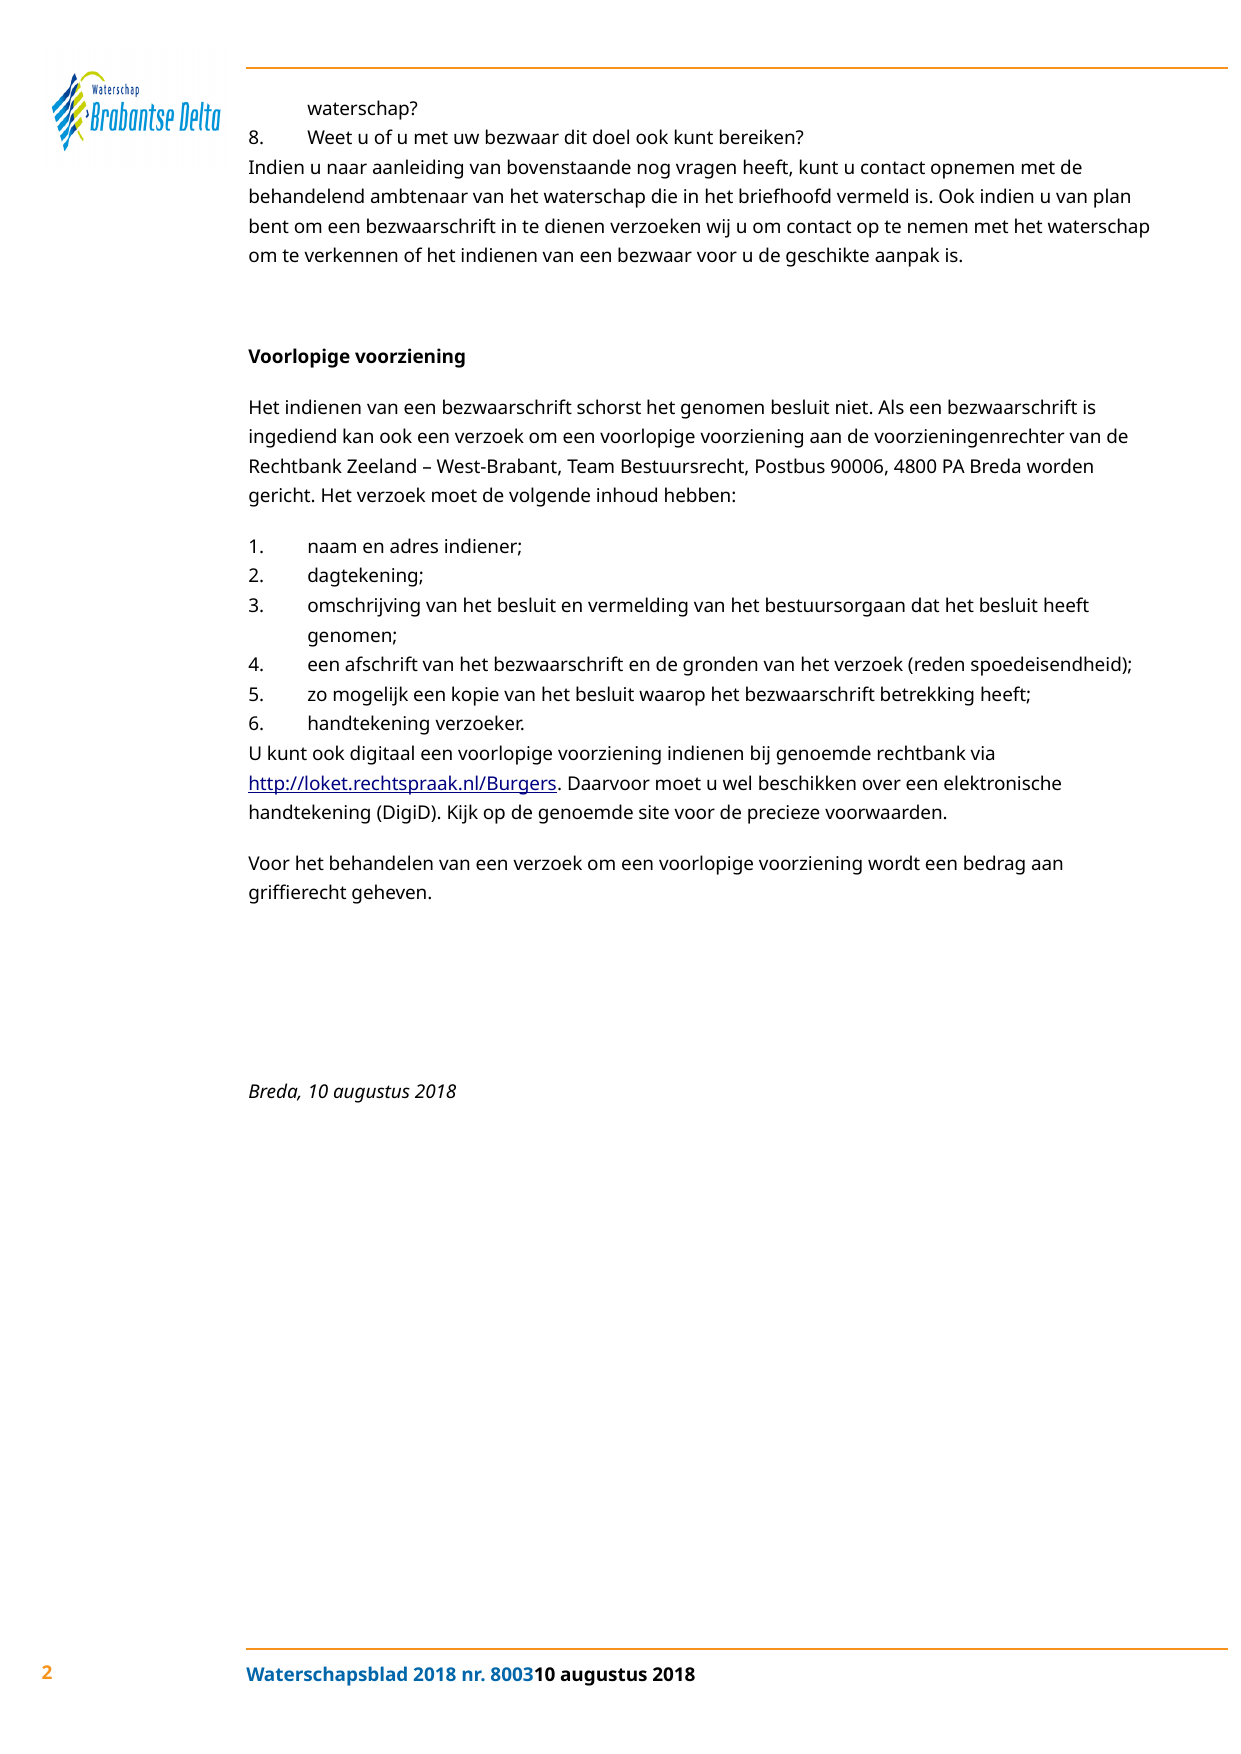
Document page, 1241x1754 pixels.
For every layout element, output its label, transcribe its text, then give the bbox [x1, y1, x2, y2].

text Breda, 10 augustus 2018 [248, 1078, 1152, 1104]
list handtekening verzoeker. [248, 711, 1152, 736]
list Weet u of u met uw bezwaar dit doel ook kunt bereiken? [248, 124, 1152, 150]
list dagtekening; [248, 563, 1152, 588]
list naam en adres indiener; [248, 533, 1152, 559]
list een afschrift van het bezwaarschrift en de gronden van het verzoek (reden spoedeisendheid); [248, 651, 1152, 677]
text Voor het behandelen van een verzoek om een voorlopige voorziening wordt een bedrag aan griffierecht geheven. [248, 850, 1152, 905]
text U kunt ook digitaal een voorlopige voorziening indienen bij genoemde rechtbank via http://loket.rechtspraak.nl/Burgers. Daarvoor moet u wel beschikken over een elektronische handtekening (DigiD). Kijk op de genoemde site voor de precieze voorwaarden. [248, 740, 1152, 825]
list omschrijving van het besluit en vermelding van het bestuursorgaan dat het besluit heeft genomen; [248, 592, 1152, 648]
picture [41, 47, 231, 172]
list zo mogelijk een kopie van het besluit waarop het bezwaarschrift betrekking heeft; [248, 681, 1152, 707]
text Voorlopige voorziening [248, 343, 1152, 369]
text Indien u naar aanleiding van bovenstaande nog vragen heeft, kunt u contact opnemen met de behandelend ambtenaar van het waterschap die in het briefhoofd vermeld is. Ook indien u van plan bent om een bezwaarschrift in te dienen verzoeken wij u om contact op te nemen met het waterschap om te verkennen of het indienen van een bezwaar voor u de geschikte aanpak is. [248, 154, 1152, 268]
text Het indienen van een bezwaarschrift schorst het genomen besluit niet. Als een bezwaarschrift is ingediend kan ook een verzoek om een voorlopige voorziening aan de voorzieningenrechter van de Rechtbank Zeeland – West-Brabant, Team Bestuursrecht, Postbus 90006, 4800 PA Breda worden gericht. Het verzoek moet de volgende inhoud hebben: [248, 394, 1152, 508]
list waterschap? [248, 95, 1152, 121]
